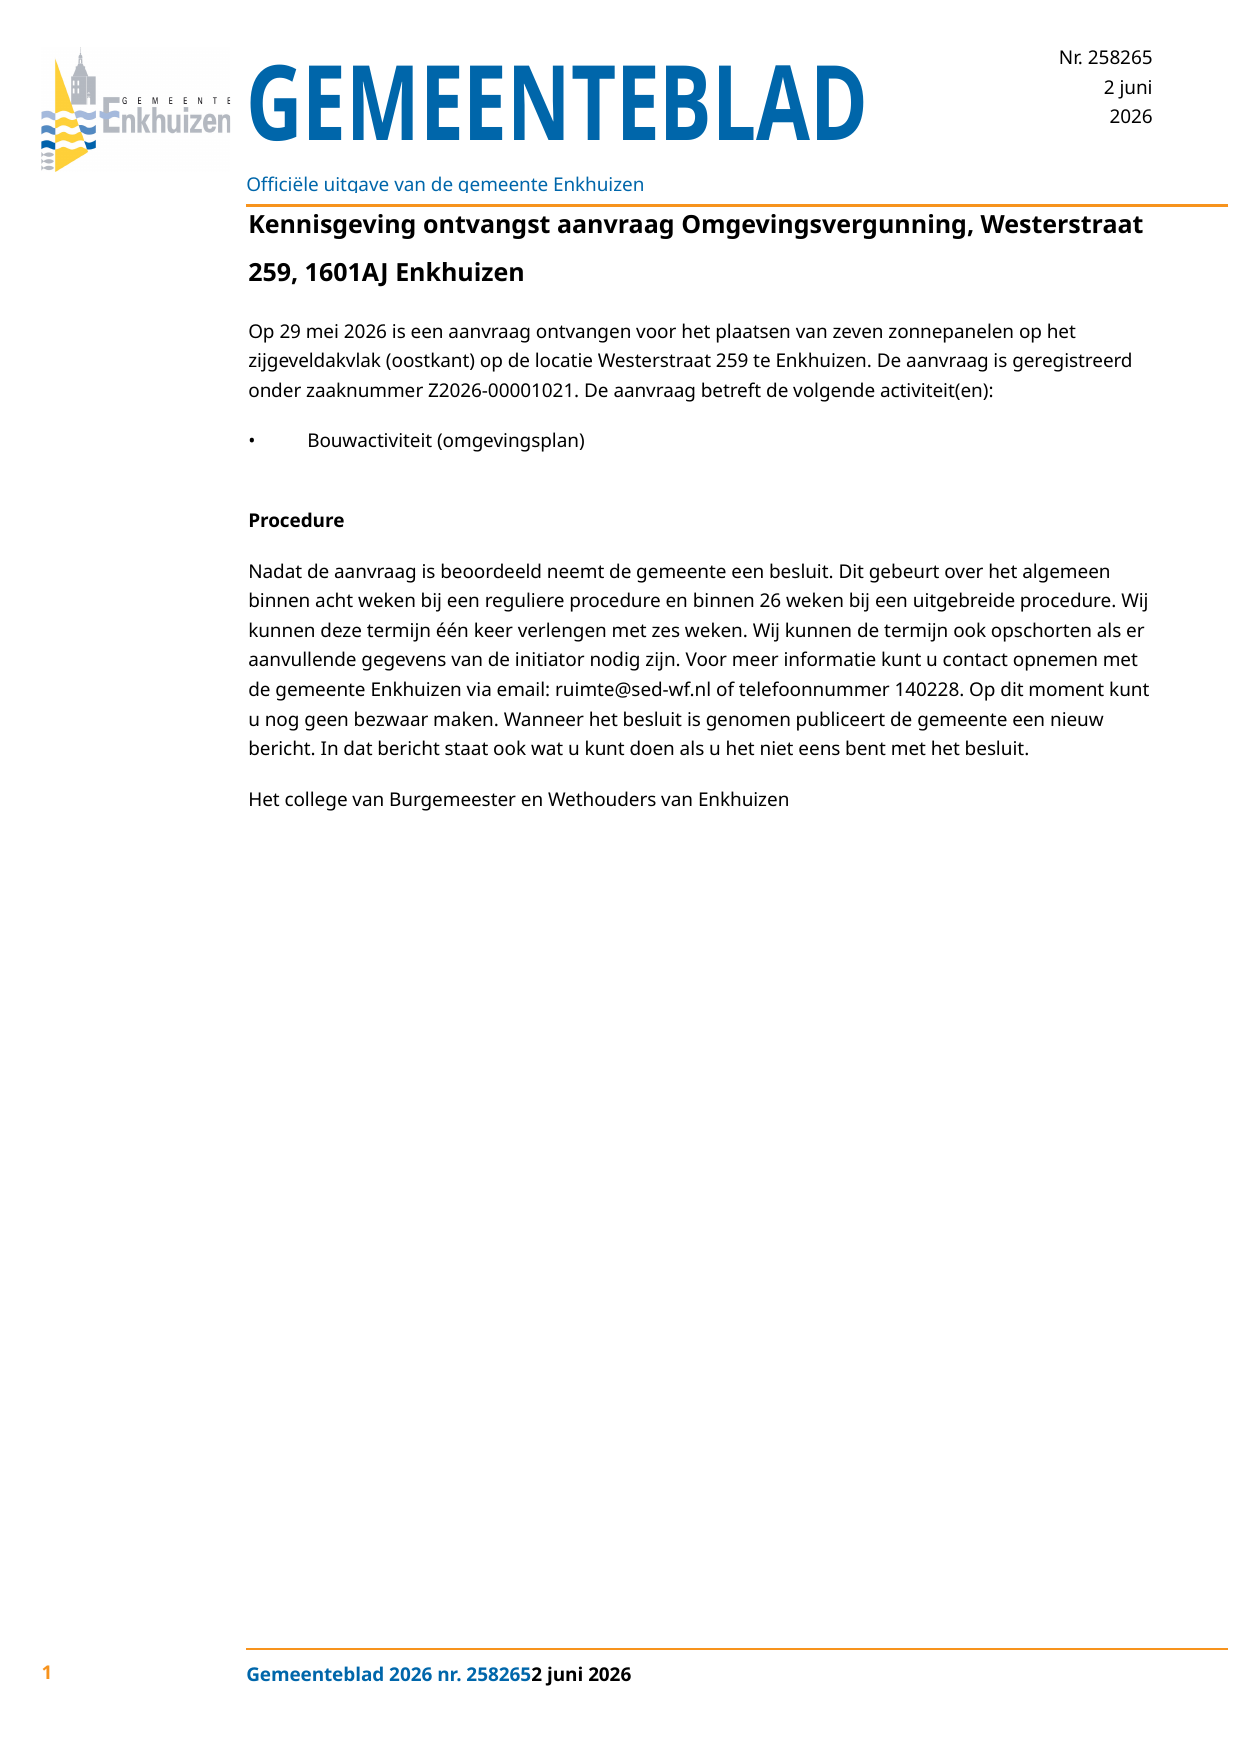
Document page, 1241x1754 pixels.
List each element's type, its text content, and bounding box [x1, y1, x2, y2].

text Kennisgeving ontvangst aanvraag Omgevingsvergunning, Westerstraat 259, 1601AJ Enkhuizen [248, 207, 1152, 288]
text Procedure [248, 507, 1152, 533]
picture [41, 47, 231, 172]
text Het college van Burgemeester en Wethouders van Enkhuizen [248, 786, 1152, 812]
text Nadat de aanvraag is beoordeeld neemt de gemeente een besluit. Dit gebeurt over het algemeen binnen acht weken bij een reguliere procedure en binnen 26 weken bij een uitgebreide procedure. Wij kunnen deze termijn één keer verlengen met zes weken. Wij kunnen de termijn ook opschorten als er aanvullende gegevens van de initiator nodig zijn. Voor meer informatie kunt u contact opnemen met de gemeente Enkhuizen via email: ruimte@sed-wf.nl of telefoonnummer 140228. Op dit moment kunt u nog geen bezwaar maken. Wanneer het besluit is genomen publiceert de gemeente een nieuw bericht. In dat bericht staat ook wat u kunt doen als u het niet eens bent met het besluit. [248, 558, 1152, 761]
text Op 29 mei 2026 is een aanvraag ontvangen voor het plaatsen van zeven zonnepanelen op het zijgeveldakvlak (oostkant) op de locatie Westerstraat 259 te Enkhuizen. De aanvraag is geregistreerd onder zaaknummer Z2026-00001021. De aanvraag betreft de volgende activiteit(en): [248, 318, 1152, 403]
list Bouwactiviteit (omgevingsplan) [248, 427, 1152, 453]
